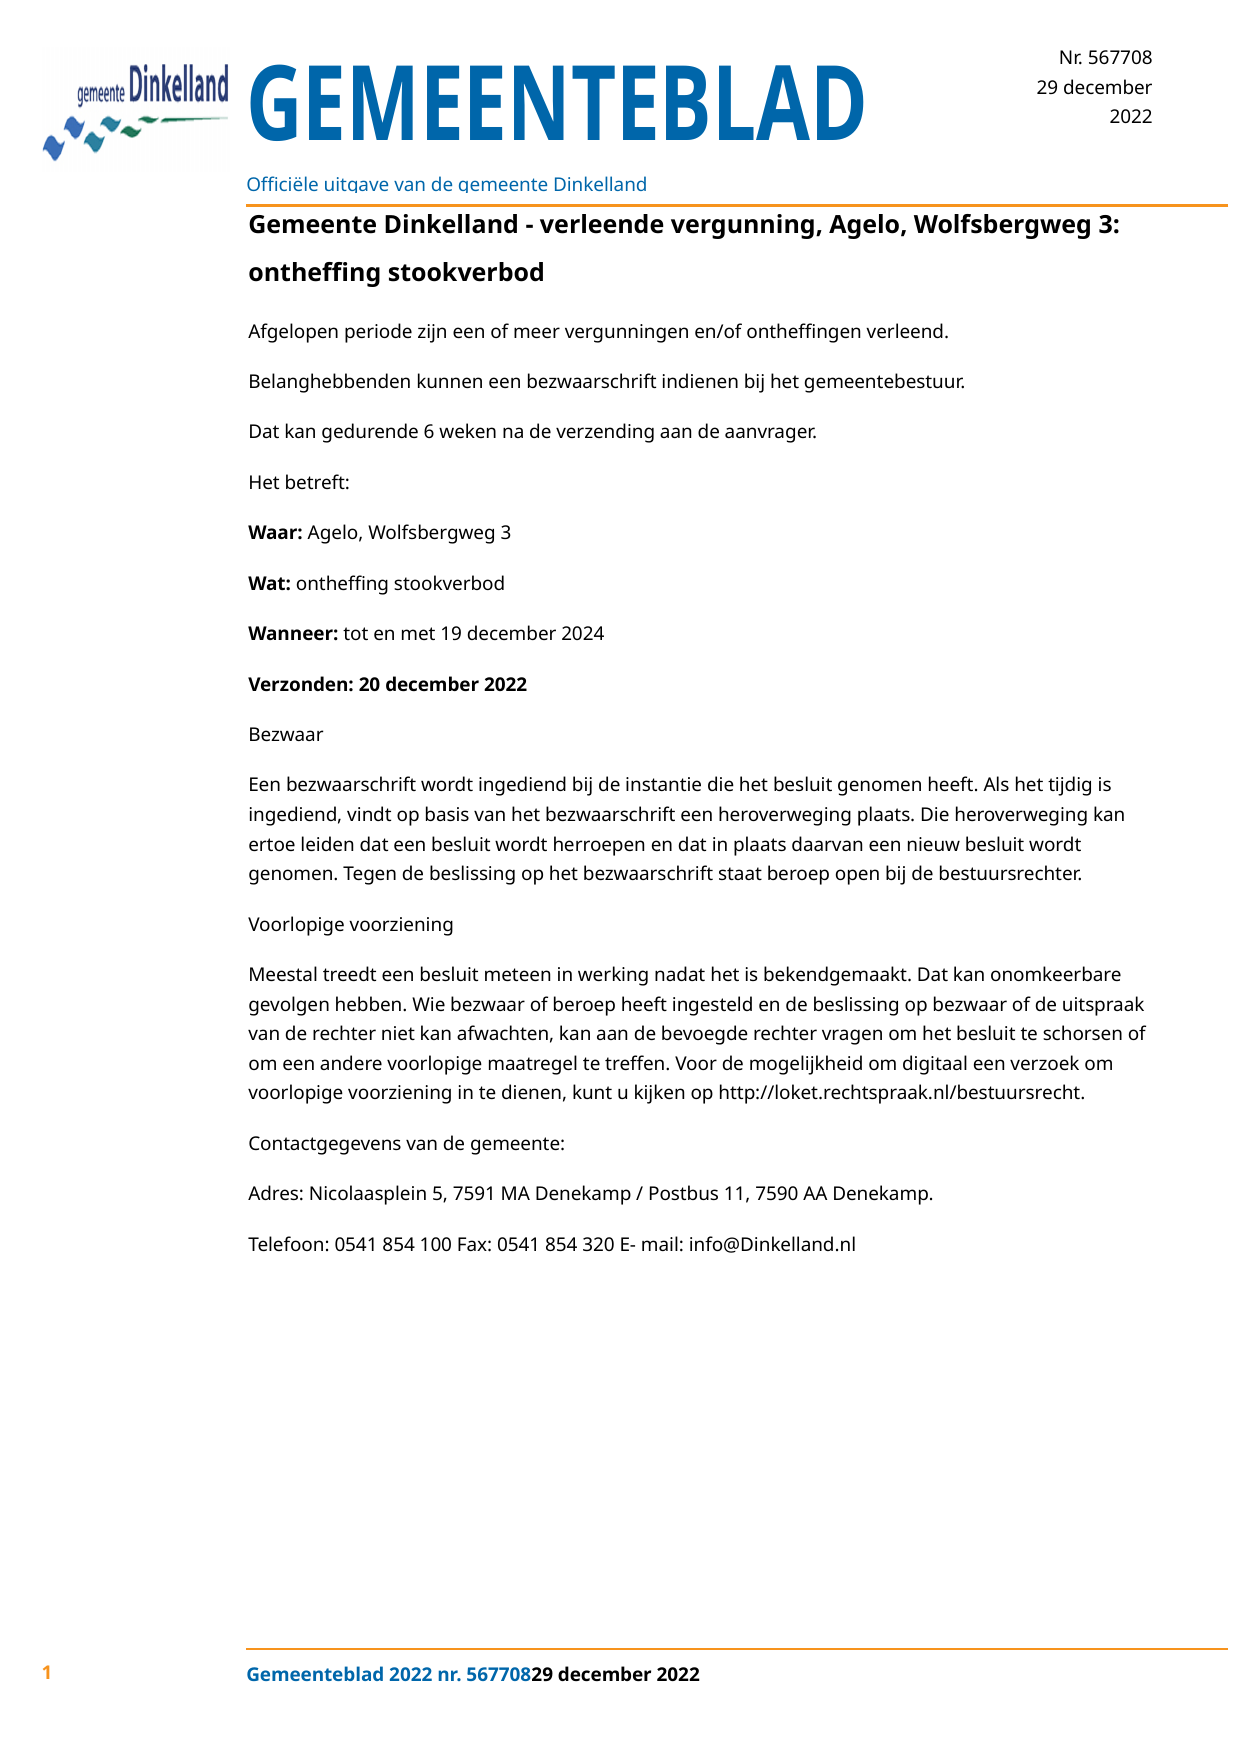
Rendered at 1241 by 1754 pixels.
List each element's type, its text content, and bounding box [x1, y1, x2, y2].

text Wat: ontheffing stookverbod [248, 570, 1152, 596]
text Gemeente Dinkelland - verleende vergunning, Agelo, Wolfsbergweg 3: ontheffing stookverbod [248, 207, 1152, 288]
text Een bezwaarschrift wordt ingediend bij de instantie die het besluit genomen heeft. Als het tijdig is ingediend, vindt op basis van het bezwaarschrift een heroverweging plaats. Die heroverweging kan ertoe leiden dat een besluit wordt herroepen en dat in plaats daarvan een nieuw besluit wordt genomen. Tegen de beslissing op het bezwaarschrift staat beroep open bij de bestuursrechter. [248, 772, 1152, 886]
text Bezwaar [248, 721, 1152, 747]
picture [41, 47, 231, 172]
text Meestal treedt een besluit meteen in werking nadat het is bekendgemaakt. Dat kan onomkeerbare gevolgen hebben. Wie bezwaar of beroep heeft ingesteld en de beslissing op bezwaar of de uitspraak van de rechter niet kan afwachten, kan aan de bevoegde rechter vragen om het besluit te schorsen of om een andere voorlopige maatregel te treffen. Voor de mogelijkheid om digitaal een verzoek om voorlopige voorziening in te dienen, kunt u kijken op http://loket.rechtspraak.nl/bestuursrecht. [248, 961, 1152, 1105]
text Wanneer: tot en met 19 december 2024 [248, 620, 1152, 646]
text Contactgegevens van de gemeente: [248, 1130, 1152, 1156]
text Belanghebbenden kunnen een bezwaarschrift indienen bij het gemeentebestuur. [248, 368, 1152, 394]
text Telefoon: 0541 854 100 Fax: 0541 854 320 E- mail: info@Dinkelland.nl [248, 1231, 1152, 1257]
text Verzonden: 20 december 2022 [248, 671, 1152, 697]
text Waar: Agelo, Wolfsbergweg 3 [248, 519, 1152, 545]
text Het betreft: [248, 469, 1152, 495]
text Afgelopen periode zijn een of meer vergunningen en/of ontheffingen verleend. [248, 318, 1152, 344]
text Dat kan gedurende 6 weken na de verzending aan de aanvrager. [248, 419, 1152, 444]
text Voorlopige voorziening [248, 911, 1152, 937]
text Adres: Nicolaasplein 5, 7591 MA Denekamp / Postbus 11, 7590 AA Denekamp. [248, 1180, 1152, 1206]
